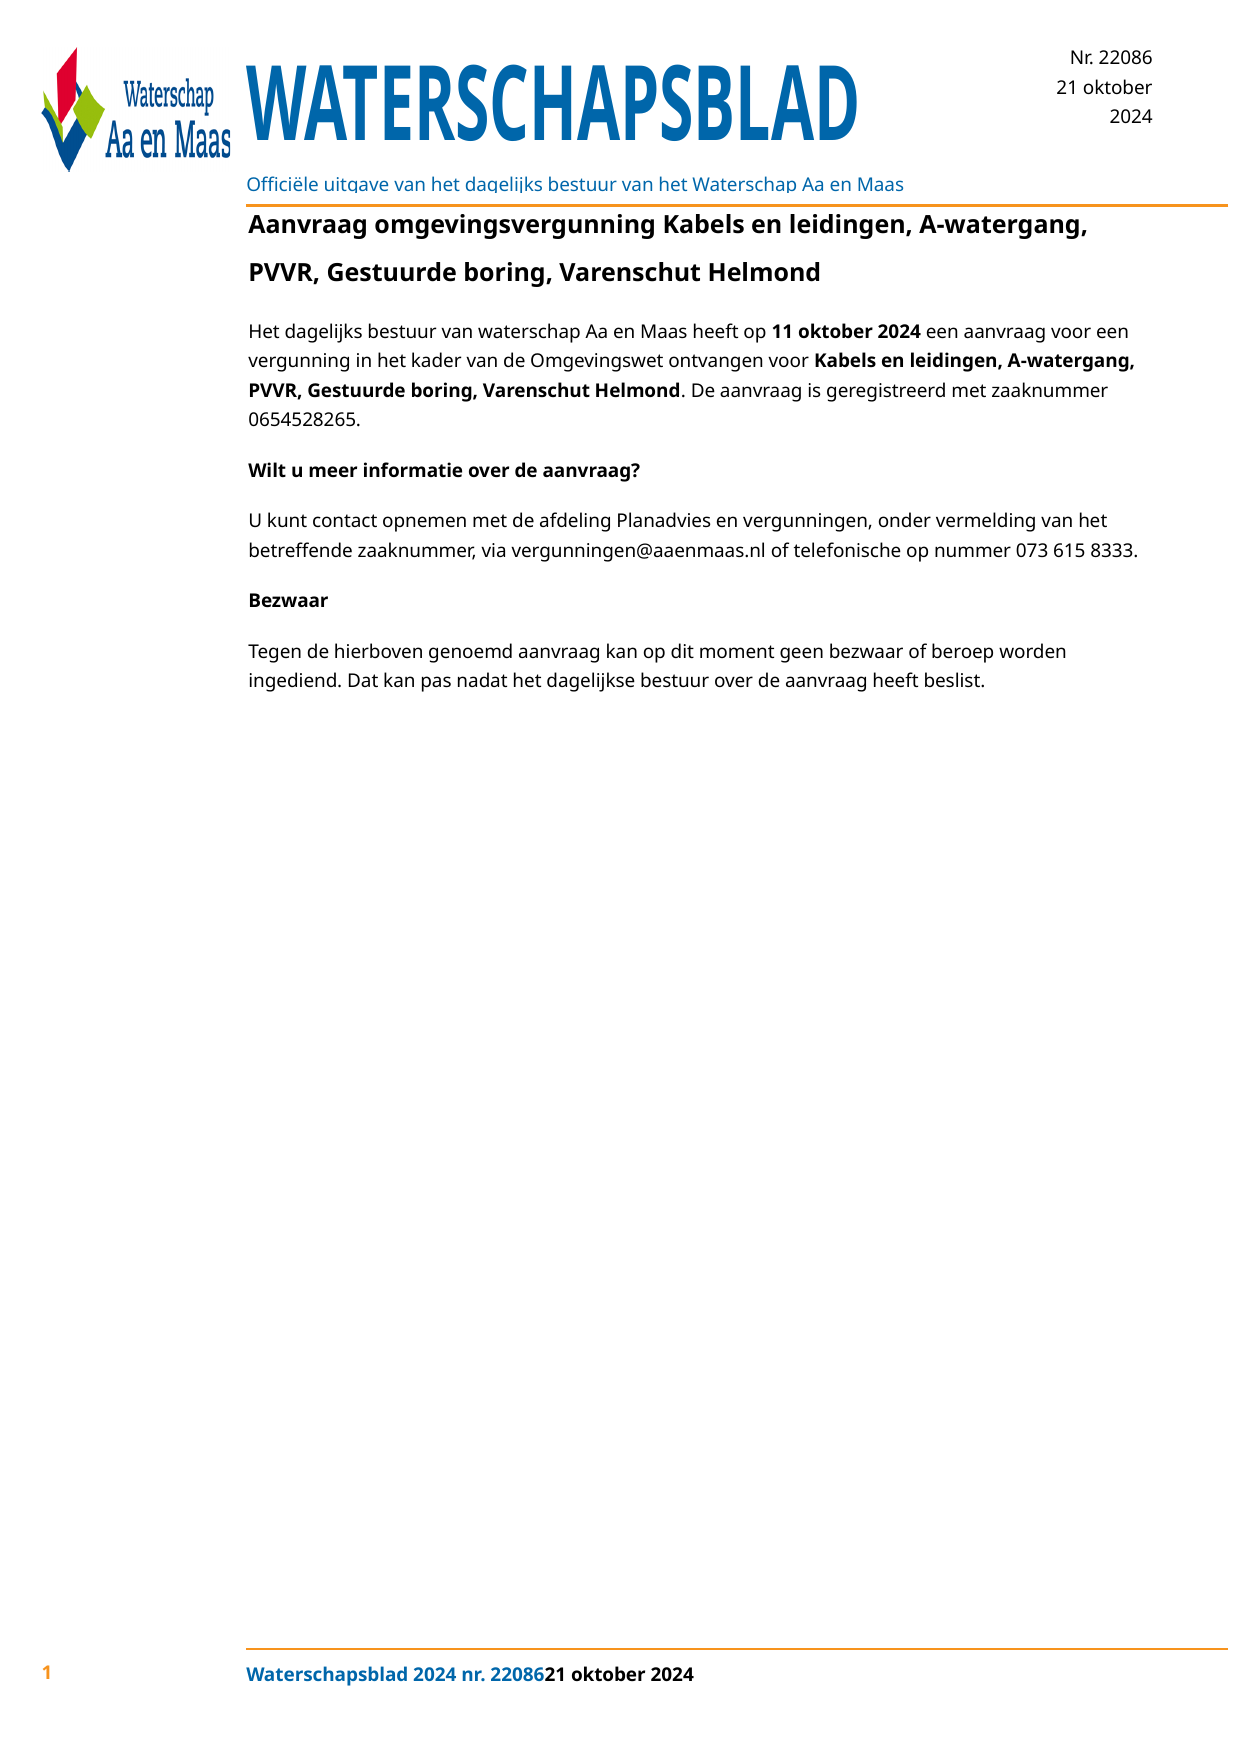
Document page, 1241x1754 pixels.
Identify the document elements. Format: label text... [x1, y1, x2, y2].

text Het dagelijks bestuur van waterschap Aa en Maas heeft op 11 oktober 2024 een aanvraag voor een vergunning in het kader van de Omgevingswet ontvangen voor Kabels en leidingen, A-watergang, PVVR, Gestuurde boring, Varenschut Helmond. De aanvraag is geregistreerd met zaaknummer 0654528265. [248, 318, 1152, 432]
text Bezwaar [248, 587, 1152, 613]
text U kunt contact opnemen met de afdeling Planadvies en vergunningen, onder vermelding van het betreffende zaaknummer, via vergunningen@aaenmaas.nl of telefonische op nummer 073 615 8333. [248, 507, 1152, 563]
picture [41, 47, 231, 172]
text Aanvraag omgevingsvergunning Kabels en leidingen, A-watergang, PVVR, Gestuurde boring, Varenschut Helmond [248, 207, 1152, 288]
text Tegen de hierboven genoemd aanvraag kan op dit moment geen bezwaar of beroep worden ingediend. Dat kan pas nadat het dagelijkse bestuur over de aanvraag heeft beslist. [248, 638, 1152, 693]
text Wilt u meer informatie over de aanvraag? [248, 457, 1152, 483]
